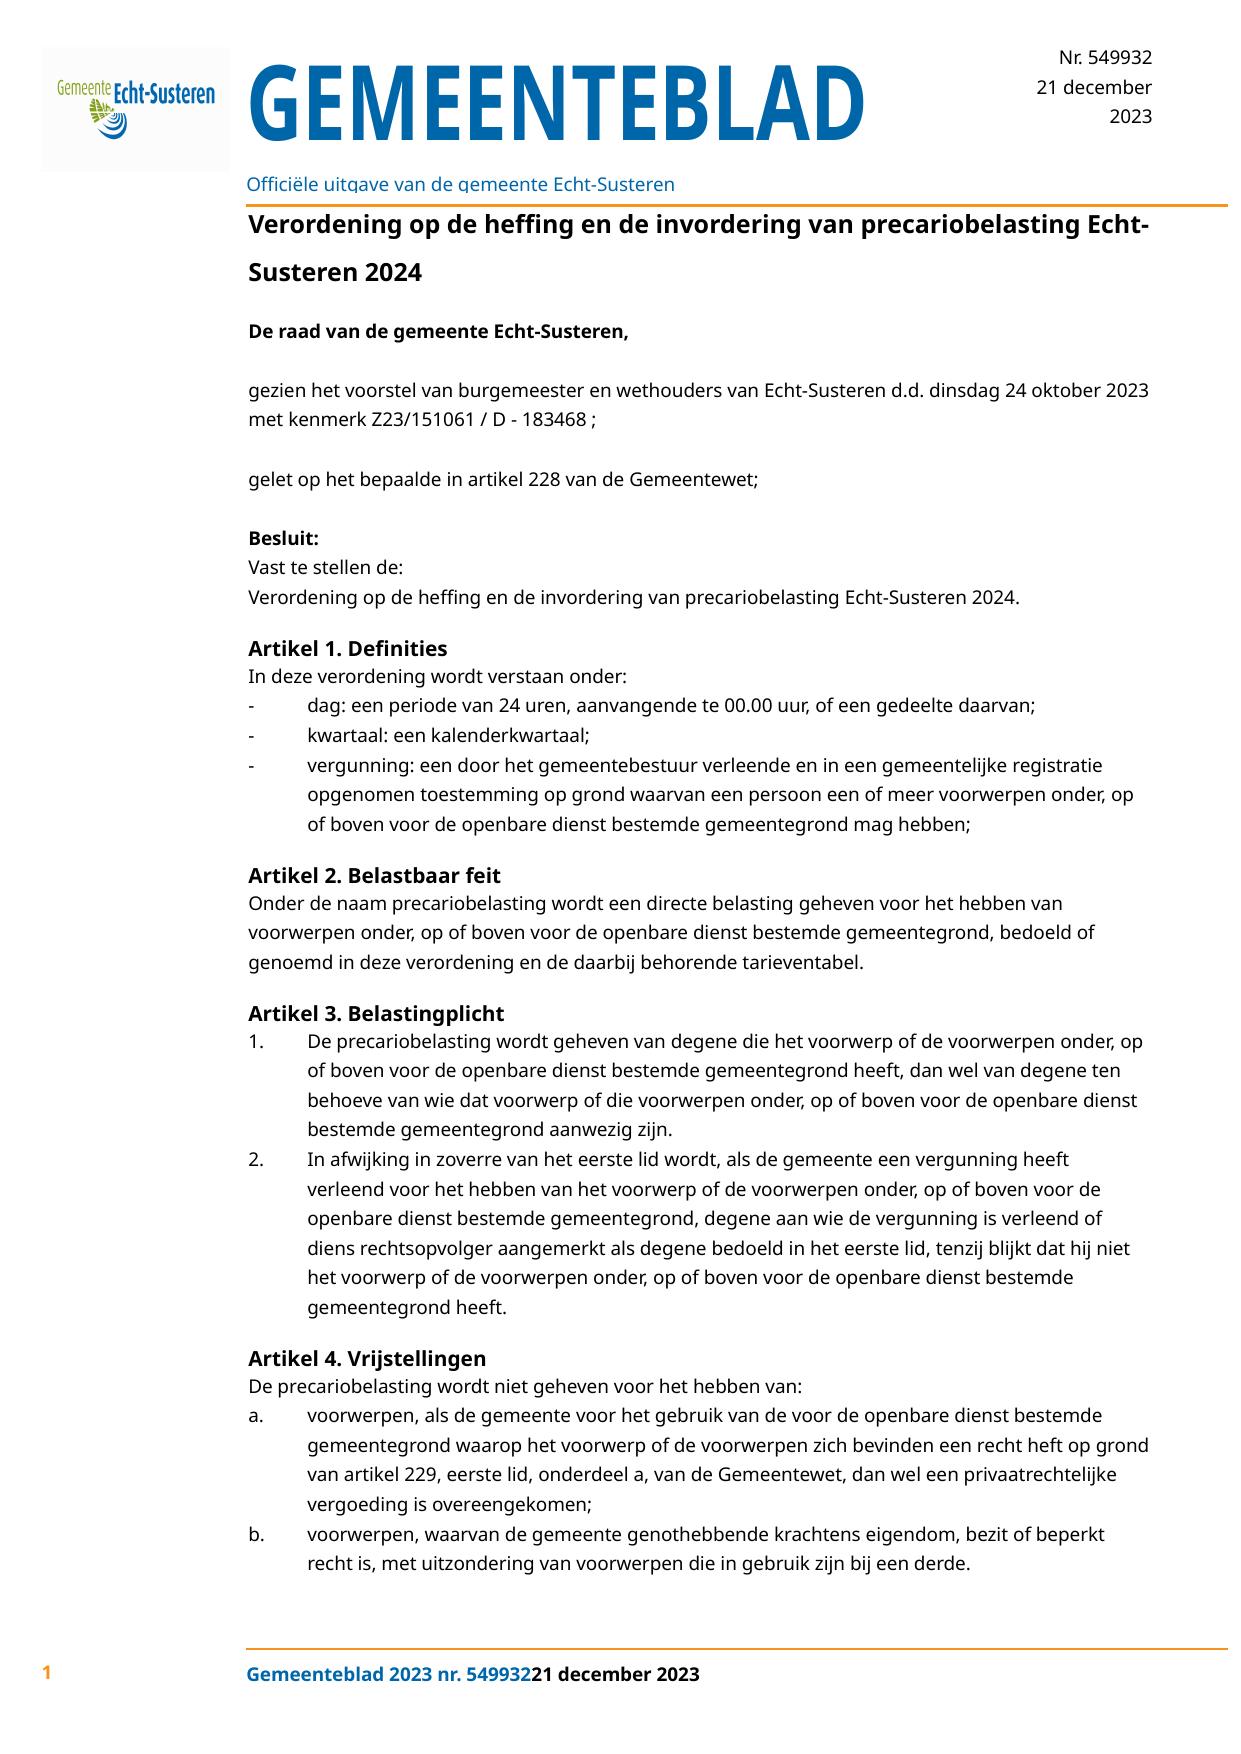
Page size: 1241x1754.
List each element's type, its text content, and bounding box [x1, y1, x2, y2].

list kwartaal: een kalenderkwartaal; [248, 722, 1152, 748]
text De precariobelasting wordt niet geheven voor het hebben van: [248, 1373, 1152, 1399]
text gezien het voorstel van burgemeester en wethouders van Echt-Susteren d.d. dinsdag 24 oktober 2023 met kenmerk Z23/151061 / D - 183468 ; [248, 377, 1152, 432]
list De precariobelasting wordt geheven van degene die het voorwerp of de voorwerpen onder, op of boven voor de openbare dienst bestemde gemeentegrond heeft, dan wel van degene ten behoeve van wie dat voorwerp of die voorwerpen onder, op of boven voor de openbare dienst bestemde gemeentegrond aanwezig zijn. [248, 1028, 1152, 1142]
list dag: een periode van 24 uren, aanvangende te 00.00 uur, of een gedeelte daarvan; [248, 693, 1152, 718]
text Artikel 3. Belastingplicht [248, 999, 1152, 1028]
text Onder de naam precariobelasting wordt een directe belasting geheven voor het hebben van voorwerpen onder, op of boven voor de openbare dienst bestemde gemeentegrond, bedoeld of genoemd in deze verordening en de daarbij behorende tarieventabel. [248, 890, 1152, 975]
list voorwerpen, als de gemeente voor het gebruik van de voor de openbare dienst bestemde gemeentegrond waarop het voorwerp of de voorwerpen zich bevinden een recht heft op grond van artikel 229, eerste lid, onderdeel a, van de Gemeentewet, dan wel een privaatrechtelijke vergoeding is overeengekomen; [248, 1402, 1152, 1517]
text Artikel 2. Belastbaar feit [248, 861, 1152, 890]
text De raad van de gemeente Echt-Susteren, [248, 318, 1152, 344]
text In deze verordening wordt verstaan onder: [248, 663, 1152, 689]
text Verordening op de heffing en de invordering van precariobelasting Echt-Susteren 2024. [248, 584, 1152, 610]
text gelet op het bepaalde in artikel 228 van de Gemeentewet; [248, 466, 1152, 492]
text Vast te stellen de: [248, 554, 1152, 580]
text Artikel 1. Definities [248, 634, 1152, 663]
list voorwerpen, waarvan de gemeente genothebbende krachtens eigendom, bezit of beperkt recht is, met uitzondering van voorwerpen die in gebruik zijn bij een derde. [248, 1521, 1152, 1576]
text Besluit: [248, 525, 1152, 551]
list vergunning: een door het gemeentebestuur verleende en in een gemeentelijke registratie opgenomen toestemming op grond waarvan een persoon een of meer voorwerpen onder, op of boven voor de openbare dienst bestemde gemeentegrond mag hebben; [248, 752, 1152, 837]
text Verordening op de heffing en de invordering van precariobelasting Echt-Susteren 2024 [248, 207, 1152, 288]
picture [41, 47, 231, 172]
text Artikel 4. Vrijstellingen [248, 1344, 1152, 1373]
list In afwijking in zoverre van het eerste lid wordt, als de gemeente een vergunning heeft verleend voor het hebben van het voorwerp of de voorwerpen onder, op of boven voor de openbare dienst bestemde gemeentegrond, degene aan wie de vergunning is verleend of diens rechtsopvolger aangemerkt als degene bedoeld in het eerste lid, tenzij blijkt dat hij niet het voorwerp of de voorwerpen onder, op of boven voor de openbare dienst bestemde gemeentegrond heeft. [248, 1146, 1152, 1320]
